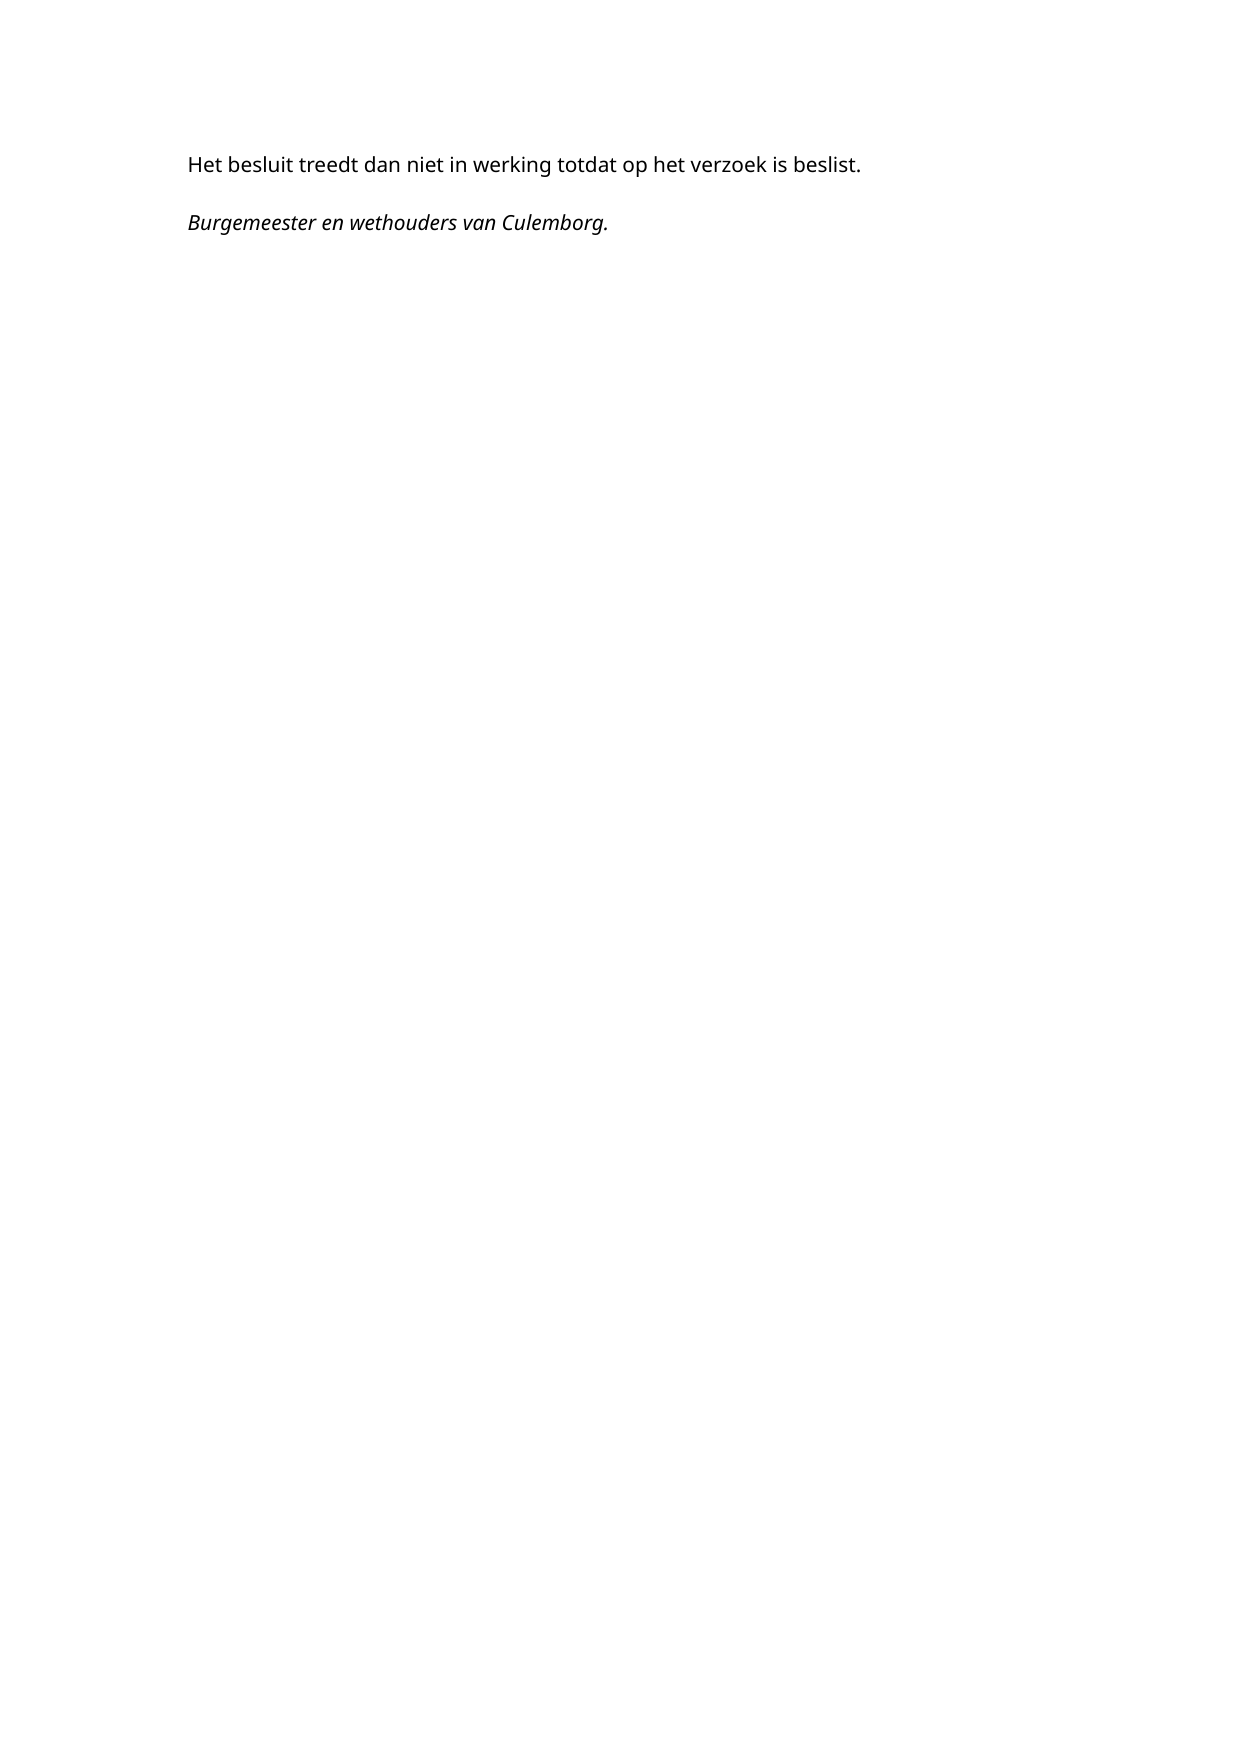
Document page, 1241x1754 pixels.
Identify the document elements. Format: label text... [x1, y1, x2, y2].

text Burgemeester en wethouders van Culemborg. [187, 208, 1053, 237]
text Het besluit treedt dan niet in werking totdat op het verzoek is beslist. [187, 150, 1053, 178]
